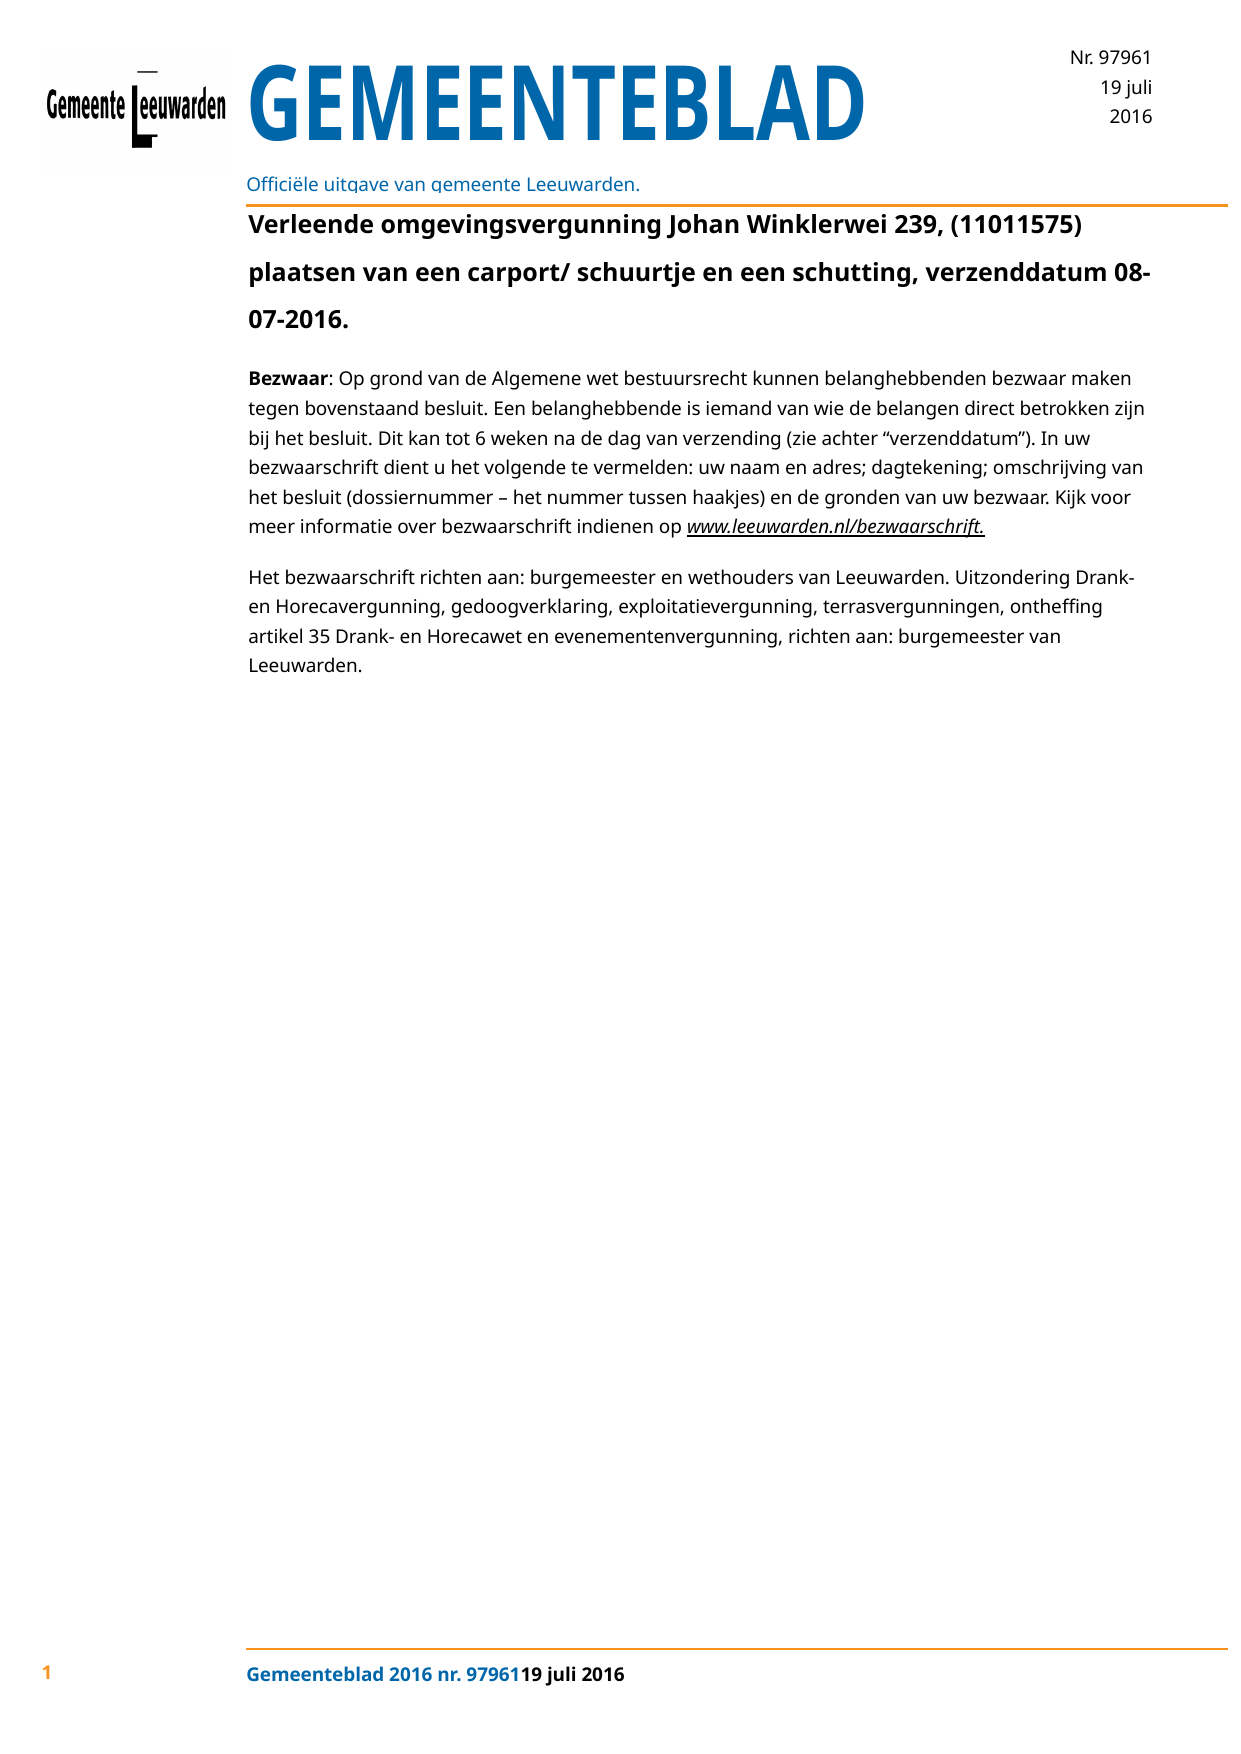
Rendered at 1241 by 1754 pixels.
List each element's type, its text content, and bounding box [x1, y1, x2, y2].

text Verleende omgevingsvergunning Johan Winklerwei 239, (11011575) plaatsen van een carport/ schuurtje en een schutting, verzenddatum 08-07-2016. [248, 207, 1152, 336]
text Het bezwaarschrift richten aan: burgemeester en wethouders van Leeuwarden. Uitzondering Drank- en Horecavergunning, gedoogverklaring, exploitatievergunning, terrasvergunningen, ontheffing artikel 35 Drank- en Horecawet en evenementenvergunning, richten aan: burgemeester van Leeuwarden. [248, 564, 1152, 678]
picture [41, 47, 231, 172]
text Bezwaar: Op grond van de Algemene wet bestuursrecht kunnen belanghebbenden bezwaar maken tegen bovenstaand besluit. Een belanghebbende is iemand van wie de belangen direct betrokken zijn bij het besluit. Dit kan tot 6 weken na de dag van verzending (zie achter “verzenddatum”). In uw bezwaarschrift dient u het volgende te vermelden: uw naam en adres; dagtekening; omschrijving van het besluit (dossiernummer – het nummer tussen haakjes) en de gronden van uw bezwaar. Kijk voor meer informatie over bezwaarschrift indienen op www.leeuwarden.nl/bezwaarschrift. [248, 366, 1152, 539]
